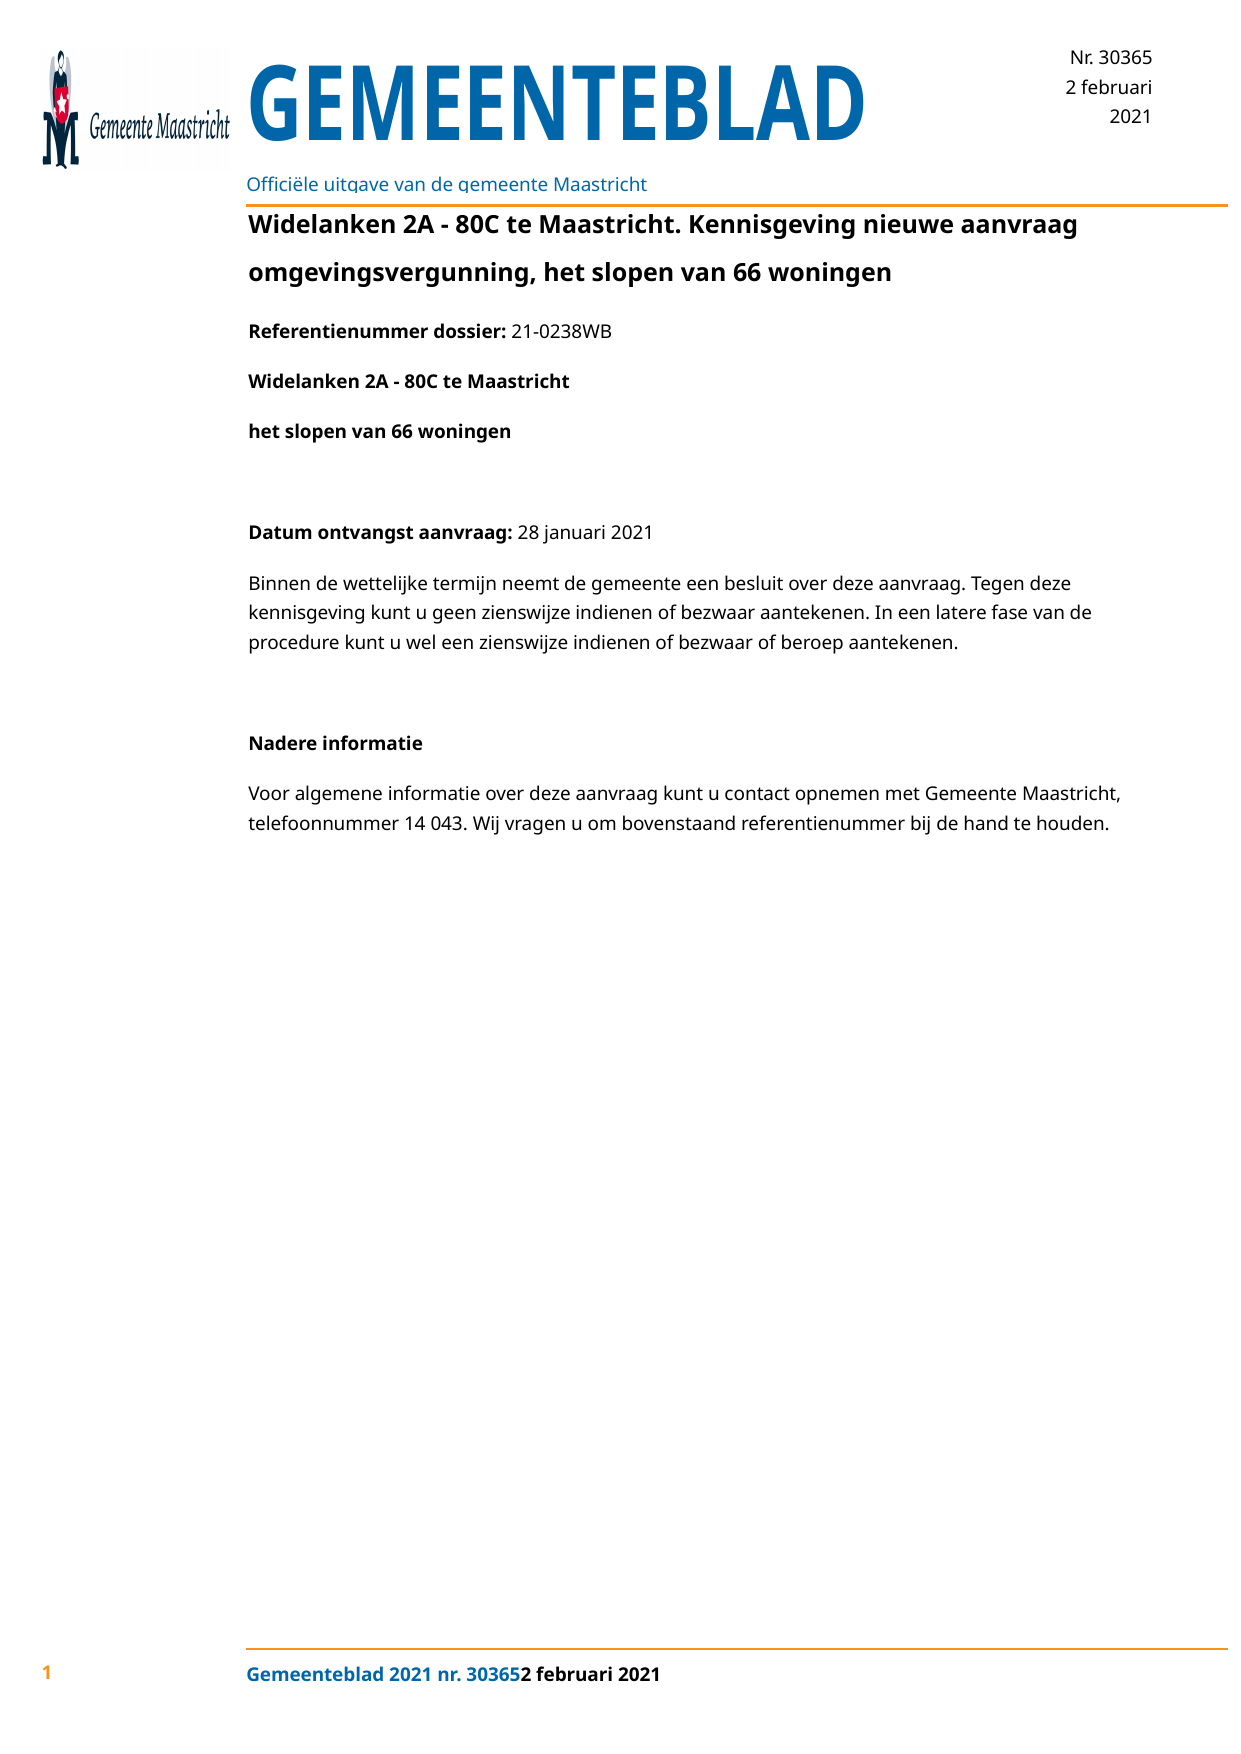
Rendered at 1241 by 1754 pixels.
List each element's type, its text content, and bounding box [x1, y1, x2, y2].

text Widelanken 2A - 80C te Maastricht. Kennisgeving nieuwe aanvraag omgevingsvergunning, het slopen van 66 woningen [248, 207, 1152, 288]
text Referentienummer dossier: 21-0238WB [248, 318, 1152, 344]
text Nadere informatie [248, 730, 1152, 756]
text Datum ontvangst aanvraag: 28 januari 2021 [248, 519, 1152, 545]
text Binnen de wettelijke termijn neemt de gemeente een besluit over deze aanvraag. Tegen deze kennisgeving kunt u geen zienswijze indienen of bezwaar aantekenen. In een latere fase van de procedure kunt u wel een zienswijze indienen of bezwaar of beroep aantekenen. [248, 570, 1152, 655]
text het slopen van 66 woningen [248, 419, 1152, 444]
picture [41, 47, 231, 172]
text Voor algemene informatie over deze aanvraag kunt u contact opnemen met Gemeente Maastricht, telefoonnummer 14 043. Wij vragen u om bovenstaand referentienummer bij de hand te houden. [248, 780, 1152, 836]
text Widelanken 2A - 80C te Maastricht [248, 368, 1152, 394]
